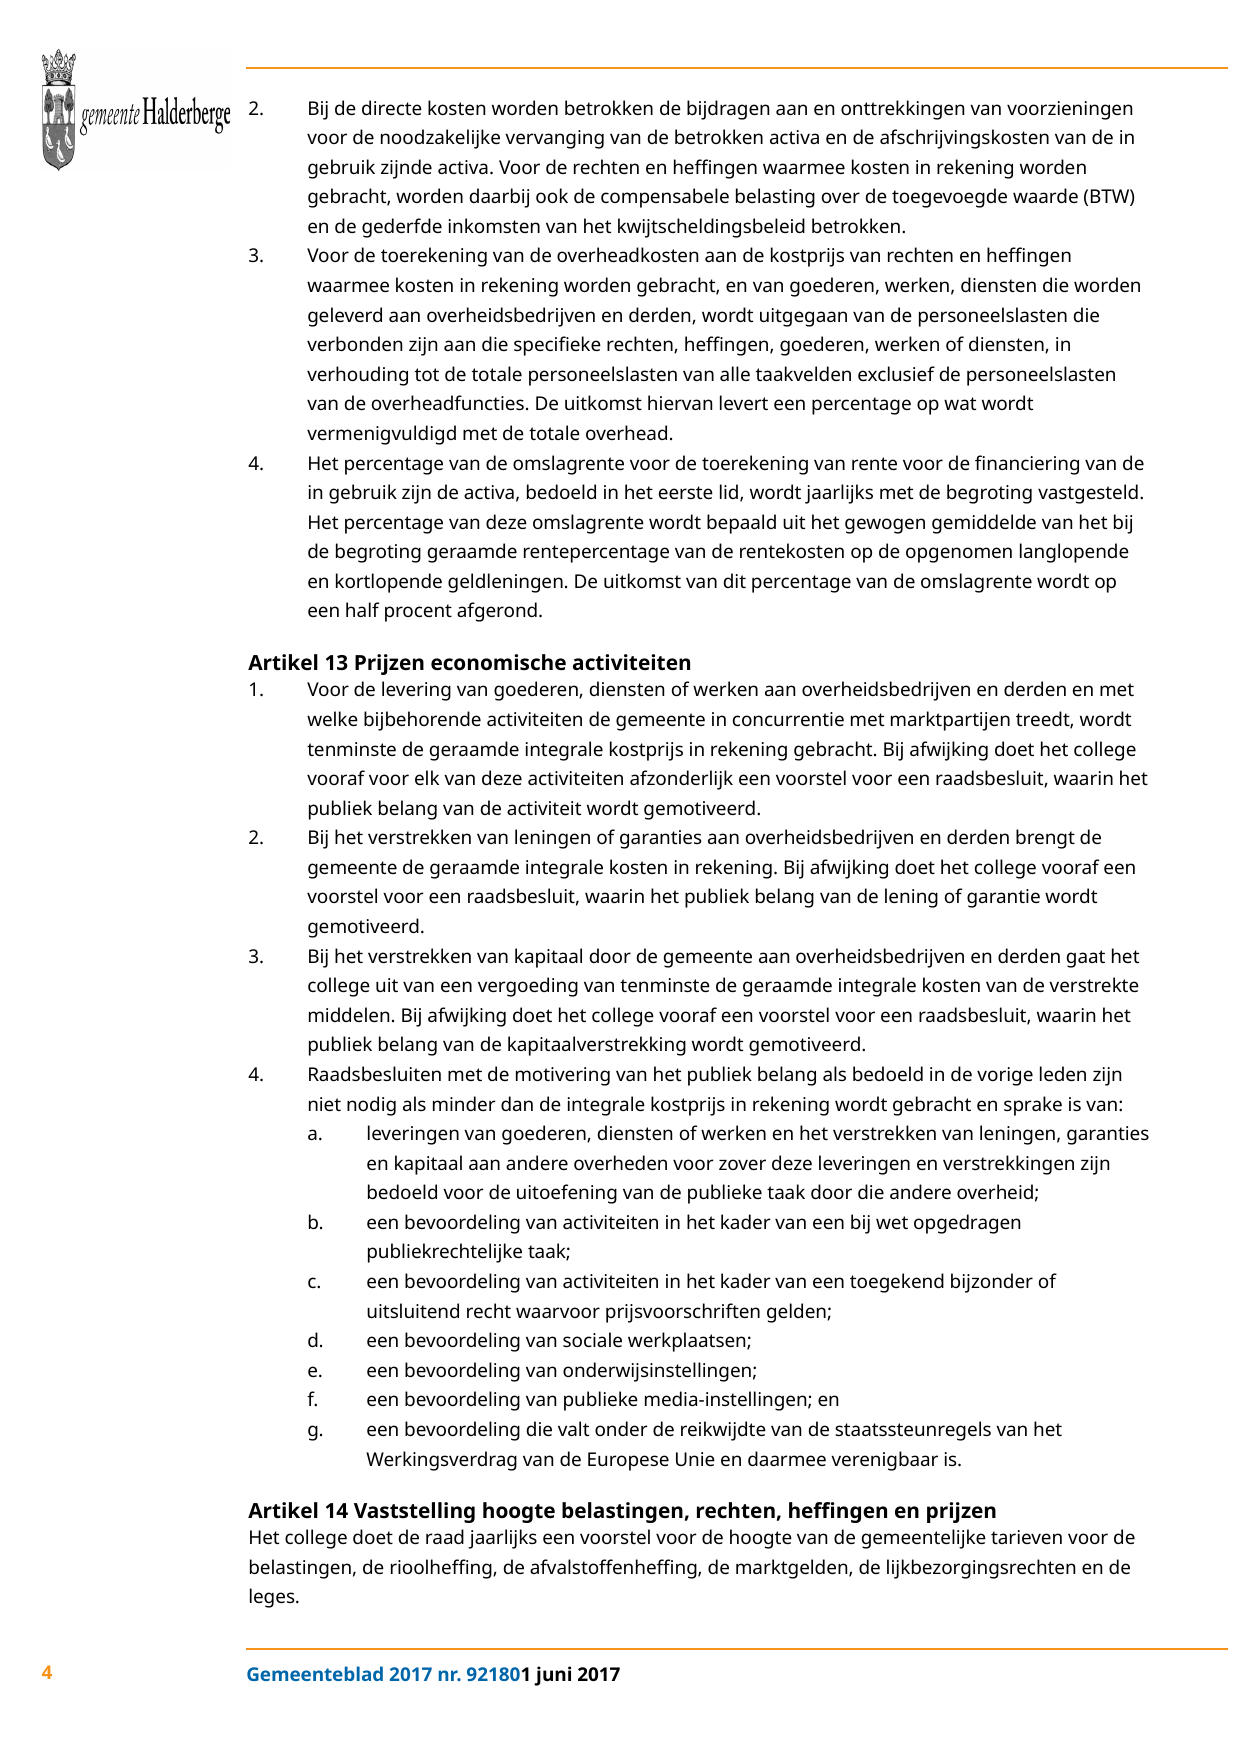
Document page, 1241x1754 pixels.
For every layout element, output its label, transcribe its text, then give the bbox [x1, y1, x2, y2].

list een bevoordeling van activiteiten in het kader van een toegekend bijzonder of uitsluitend recht waarvoor prijsvoorschriften gelden; [307, 1268, 1152, 1323]
list een bevoordeling van sociale werkplaatsen; [307, 1327, 1152, 1353]
text Artikel 14 Vaststelling hoogte belastingen, rechten, heffingen en prijzen [248, 1496, 1152, 1524]
list Bij de directe kosten worden betrokken de bijdragen aan en onttrekkingen van voorzieningen voor de noodzakelijke vervanging van de betrokken activa en de afschrijvingskosten van de in gebruik zijnde activa. Voor de rechten en heffingen waarmee kosten in rekening worden gebracht, worden daarbij ook de compensabele belasting over de toegevoegde waarde (BTW) en de gederfde inkomsten van het kwijtscheldingsbeleid betrokken. [248, 95, 1152, 239]
picture [41, 47, 231, 172]
list een bevoordeling die valt onder de reikwijdte van de staatssteunregels van het Werkingsverdrag van de Europese Unie en daarmee verenigbaar is. [307, 1416, 1152, 1471]
list Bij het verstrekken van leningen of garanties aan overheidsbedrijven en derden brengt de gemeente de geraamde integrale kosten in rekening. Bij afwijking doet het college vooraf een voorstel voor een raadsbesluit, waarin het publiek belang van de lening of garantie wordt gemotiveerd. [248, 824, 1152, 939]
text Artikel 13 Prijzen economische activiteiten [248, 648, 1152, 677]
list Voor de toerekening van de overheadkosten aan de kostprijs van rechten en heffingen waarmee kosten in rekening worden gebracht, en van goederen, werken, diensten die worden geleverd aan overheidsbedrijven en derden, wordt uitgegaan van de personeelslasten die verbonden zijn aan die specifieke rechten, heffingen, goederen, werken of diensten, in verhouding tot de totale personeelslasten van alle taakvelden exclusief de personeelslasten van de overheadfuncties. De uitkomst hiervan levert een percentage op wat wordt vermenigvuldigd met de totale overhead. [248, 243, 1152, 446]
list leveringen van goederen, diensten of werken en het verstrekken van leningen, garanties en kapitaal aan andere overheden voor zover deze leveringen en verstrekkingen zijn bedoeld voor de uitoefening van de publieke taak door die andere overheid; [307, 1120, 1152, 1205]
list Het percentage van de omslagrente voor de toerekening van rente voor de financiering van de in gebruik zijn de activa, bedoeld in het eerste lid, wordt jaarlijks met de begroting vastgesteld. Het percentage van deze omslagrente wordt bepaald uit het gewogen gemiddelde van het bij de begroting geraamde rentepercentage van de rentekosten op de opgenomen langlopende en kortlopende geldleningen. De uitkomst van dit percentage van de omslagrente wordt op een half procent afgerond. [248, 450, 1152, 623]
list Bij het verstrekken van kapitaal door de gemeente aan overheidsbedrijven en derden gaat het college uit van een vergoeding van tenminste de geraamde integrale kosten van de verstrekte middelen. Bij afwijking doet het college vooraf een voorstel voor een raadsbesluit, waarin het publiek belang van de kapitaalverstrekking wordt gemotiveerd. [248, 943, 1152, 1057]
list Voor de levering van goederen, diensten of werken aan overheidsbedrijven en derden en met welke bijbehorende activiteiten de gemeente in concurrentie met marktpartijen treedt, wordt tenminste de geraamde integrale kostprijs in rekening gebracht. Bij afwijking doet het college vooraf voor elk van deze activiteiten afzonderlijk een voorstel voor een raadsbesluit, waarin het publiek belang van de activiteit wordt gemotiveerd. [248, 677, 1152, 821]
list een bevoordeling van onderwijsinstellingen; [307, 1357, 1152, 1383]
list een bevoordeling van activiteiten in het kader van een bij wet opgedragen publiekrechtelijke taak; [307, 1209, 1152, 1264]
list een bevoordeling van publieke media-instellingen; en [307, 1387, 1152, 1412]
list Raadsbesluiten met de motivering van het publiek belang als bedoeld in de vorige leden zijn niet nodig als minder dan de integrale kostprijs in rekening wordt gebracht en sprake is van: [248, 1061, 1152, 1116]
text Het college doet de raad jaarlijks een voorstel voor de hoogte van de gemeentelijke tarieven voor de belastingen, de rioolheffing, de afvalstoffenheffing, de marktgelden, de lijkbezorgingsrechten en de leges. [248, 1524, 1152, 1609]
